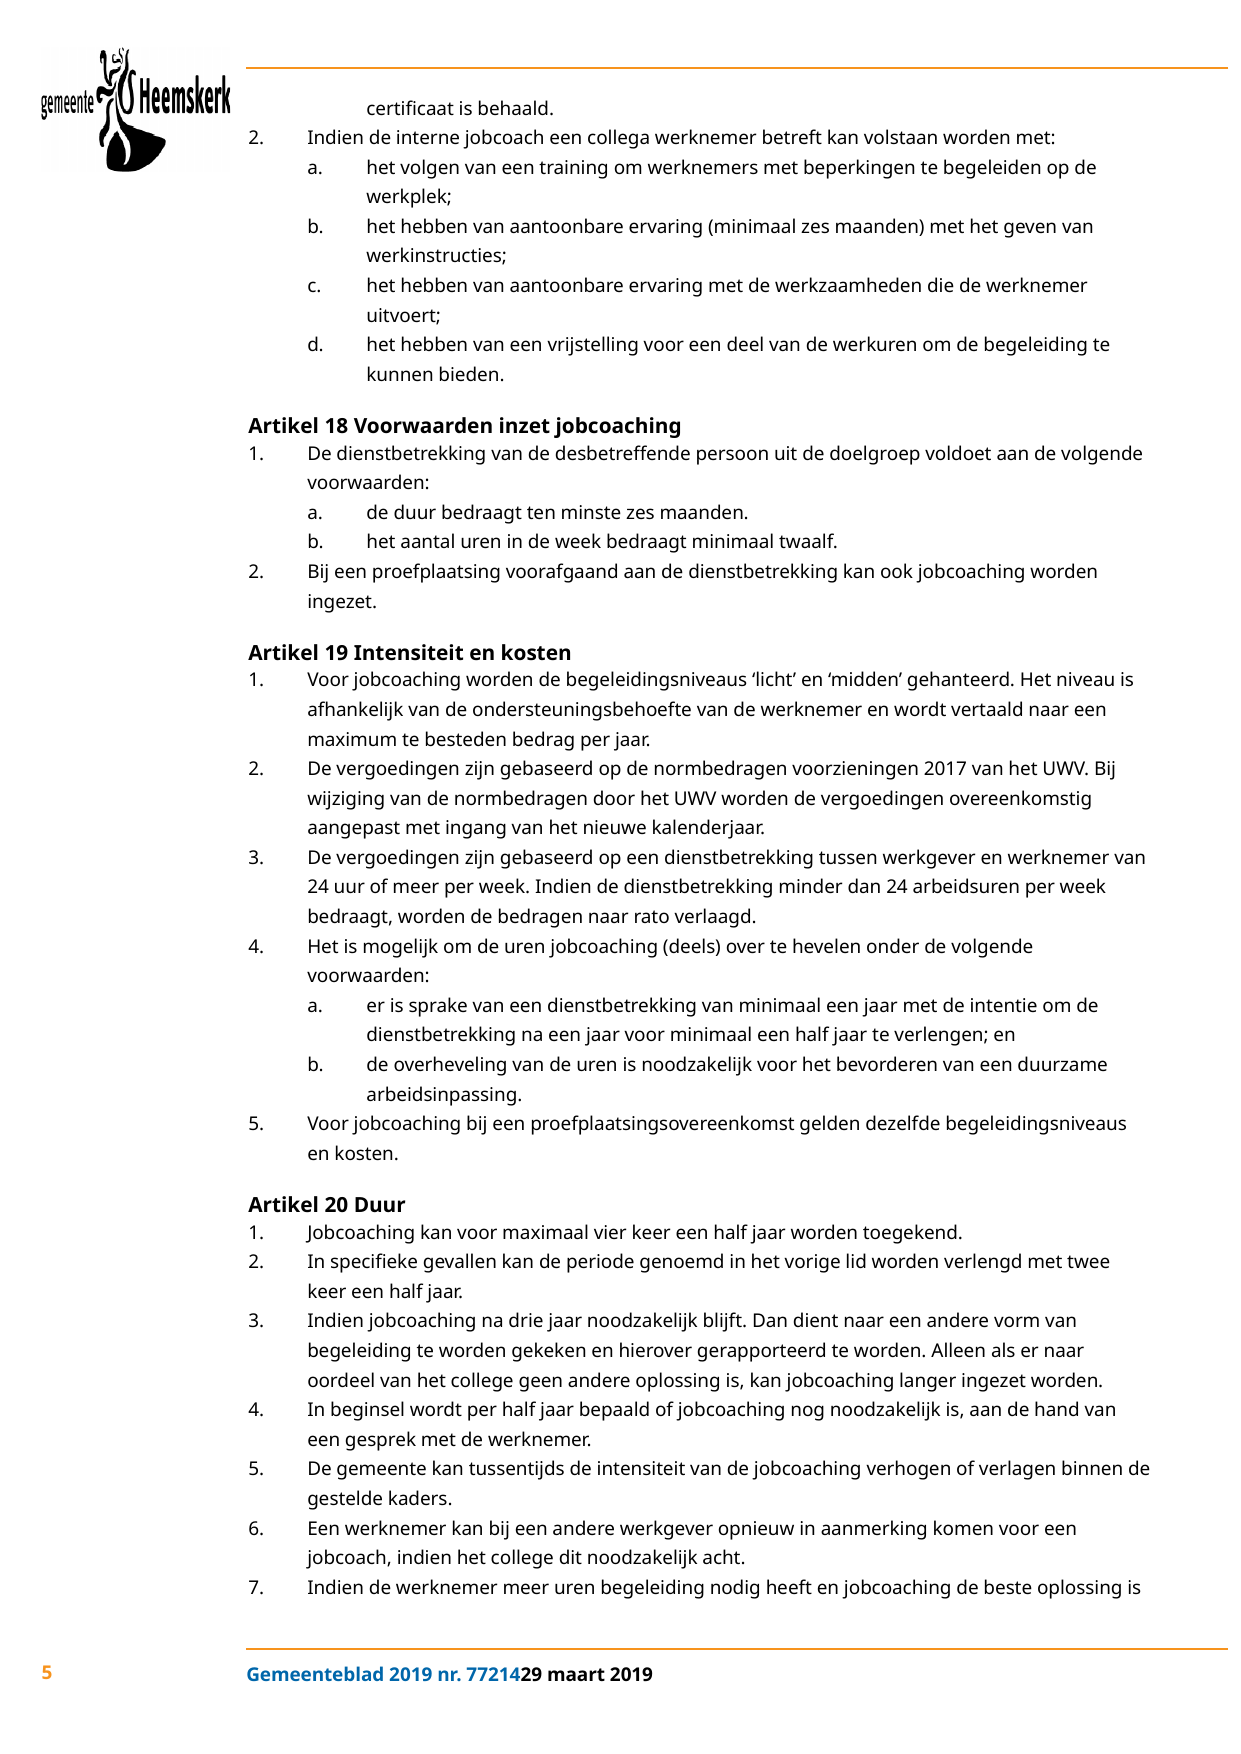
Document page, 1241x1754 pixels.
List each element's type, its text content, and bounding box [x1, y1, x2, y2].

list De vergoedingen zijn gebaseerd op een dienstbetrekking tussen werkgever en werknemer van 24 uur of meer per week. Indien de dienstbetrekking minder dan 24 arbeidsuren per week bedraagt, worden de bedragen naar rato verlaagd. [248, 844, 1152, 929]
list In beginsel wordt per half jaar bepaald of jobcoaching nog noodzakelijk is, aan de hand van een gesprek met de werknemer. [248, 1396, 1152, 1452]
list Indien de werknemer meer uren begeleiding nodig heeft en jobcoaching de beste oplossing is [248, 1574, 1152, 1599]
list Het is mogelijk om de uren jobcoaching (deels) over te hevelen onder de volgende voorwaarden: [248, 933, 1152, 988]
list het aantal uren in de week bedraagt minimaal twaalf. [307, 529, 1152, 554]
list Voor jobcoaching worden de begeleidingsniveaus ‘licht’ en ‘midden’ gehanteerd. Het niveau is afhankelijk van de ondersteuningsbehoefte van de werknemer en wordt vertaald naar een maximum te besteden bedrag per jaar. [248, 667, 1152, 752]
list De vergoedingen zijn gebaseerd op de normbedragen voorzieningen 2017 van het UWV. Bij wijziging van de normbedragen door het UWV worden de vergoedingen overeenkomstig aangepast met ingang van het nieuwe kalenderjaar. [248, 755, 1152, 840]
list Voor jobcoaching bij een proefplaatsingsovereenkomst gelden dezelfde begeleidingsniveaus en kosten. [248, 1110, 1152, 1166]
text Artikel 19 Intensiteit en kosten [248, 638, 1152, 667]
picture [41, 47, 231, 172]
list de overheveling van de uren is noodzakelijk voor het bevorderen van een duurzame arbeidsinpassing. [307, 1051, 1152, 1107]
list Bij een proefplaatsing voorafgaand aan de dienstbetrekking kan ook jobcoaching worden ingezet. [248, 558, 1152, 613]
list de duur bedraagt ten minste zes maanden. [307, 499, 1152, 525]
list De dienstbetrekking van de desbetreffende persoon uit de doelgroep voldoet aan de volgende voorwaarden: [248, 440, 1152, 495]
list het hebben van aantoonbare ervaring met de werkzaamheden die de werknemer uitvoert; [307, 272, 1152, 328]
list Indien jobcoaching na drie jaar noodzakelijk blijft. Dan dient naar een andere vorm van begeleiding te worden gekeken en hierover gerapporteerd te worden. Alleen als er naar oordeel van het college geen andere oplossing is, kan jobcoaching langer ingezet worden. [248, 1308, 1152, 1392]
text Artikel 20 Duur [248, 1190, 1152, 1219]
text Artikel 18 Voorwaarden inzet jobcoaching [248, 411, 1152, 440]
list In specifieke gevallen kan de periode genoemd in het vorige lid worden verlengd met twee keer een half jaar. [248, 1248, 1152, 1304]
list Jobcoaching kan voor maximaal vier keer een half jaar worden toegekend. [248, 1219, 1152, 1244]
list het hebben van aantoonbare ervaring (minimaal zes maanden) met het geven van werkinstructies; [307, 213, 1152, 268]
list het hebben van een vrijstelling voor een deel van de werkuren om de begeleiding te kunnen bieden. [307, 331, 1152, 387]
list certificaat is behaald. [307, 95, 1152, 121]
list Indien de interne jobcoach een collega werknemer betreft kan volstaan worden met: [248, 124, 1152, 150]
list het volgen van een training om werknemers met beperkingen te begeleiden op de werkplek; [307, 154, 1152, 209]
list er is sprake van een dienstbetrekking van minimaal een jaar met de intentie om de dienstbetrekking na een jaar voor minimaal een half jaar te verlengen; en [307, 992, 1152, 1047]
list Een werknemer kan bij een andere werkgever opnieuw in aanmerking komen voor een jobcoach, indien het college dit noodzakelijk acht. [248, 1515, 1152, 1570]
list De gemeente kan tussentijds de intensiteit van de jobcoaching verhogen of verlagen binnen de gestelde kaders. [248, 1456, 1152, 1511]
